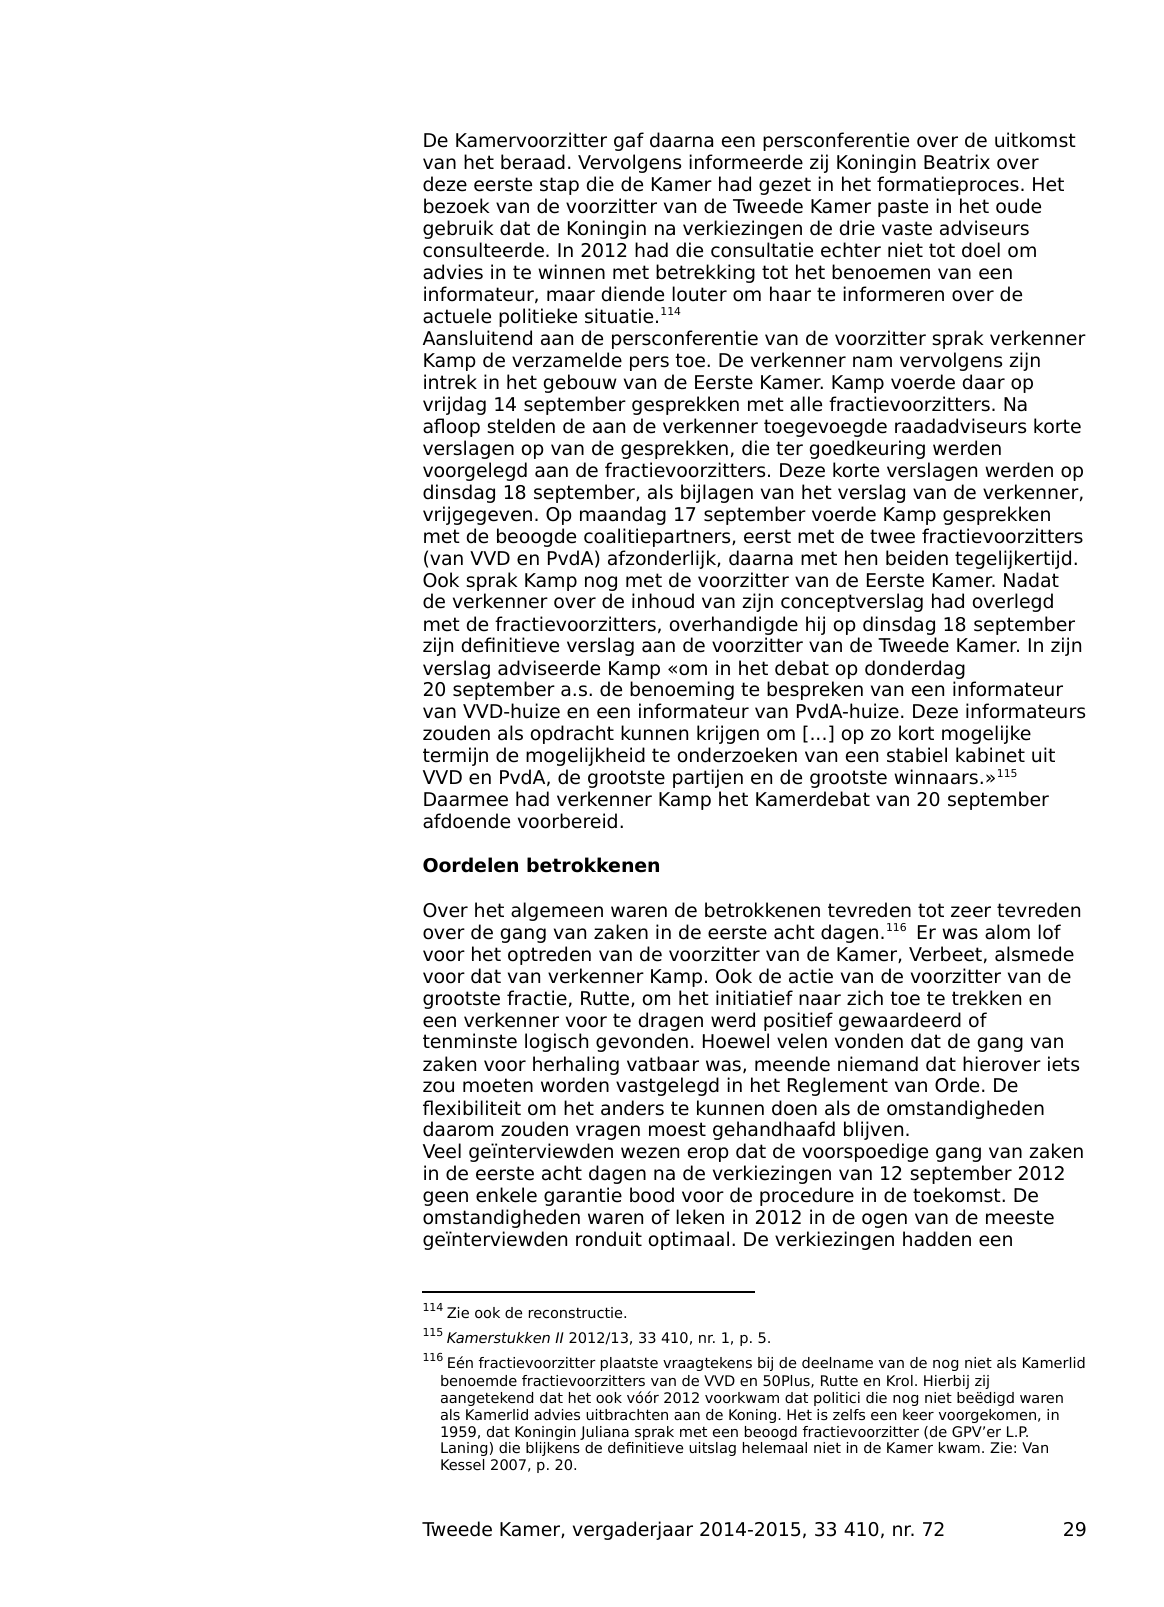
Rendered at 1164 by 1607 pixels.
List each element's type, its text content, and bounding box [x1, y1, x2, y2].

subtitle Oordelen betrokkenen [422, 855, 1087, 877]
text Kamerstukken II 2012/13, 33 410, nr. 1, p. 5. [422, 1326, 1087, 1348]
text Zie ook de reconstructie. [422, 1301, 1087, 1323]
text De Kamervoorzitter gaf daarna een persconferentie over de uitkomst van het beraad. Vervolgens informeerde zij Koningin Beatrix over deze eerste stap die de Kamer had gezet in het formatieproces. Het bezoek van de voorzitter van de Tweede Kamer paste in het oude gebruik dat de Koningin na verkiezingen de drie vaste adviseurs consulteerde. In 2012 had die consultatie echter niet tot doel om advies in te winnen met betrekking tot het benoemen van een informateur, maar diende louter om haar te informeren over de actuele politieke situatie. [422, 130, 1087, 328]
text Aansluitend aan de persconferentie van de voorzitter sprak verkenner Kamp de verzamelde pers toe. De verkenner nam vervolgens zijn intrek in het gebouw van de Eerste Kamer. Kamp voerde daar op vrijdag 14 september gesprekken met alle fractievoorzitters. Na afloop stelden de aan de verkenner toegevoegde raadadviseurs korte verslagen op van de gesprekken, die ter goedkeuring werden voorgelegd aan de fractievoorzitters. Deze korte verslagen werden op dinsdag 18 september, als bijlagen van het verslag van de verkenner, vrijgegeven. Op maandag 17 september voerde Kamp gesprekken met de beoogde coalitiepartners, eerst met de twee fractievoorzitters (van VVD en PvdA) afzonderlijk, daarna met hen beiden tegelijkertijd. Ook sprak Kamp nog met de voorzitter van de Eerste Kamer. Nadat de verkenner over de inhoud van zijn conceptverslag had overlegd met de fractievoorzitters, overhandigde hij op dinsdag 18 september zijn definitieve verslag aan de voorzitter van de Tweede Kamer. In zijn verslag adviseerde Kamp «om in het debat op donderdag 20 september a.s. de benoeming te bespreken van een informateur van VVD-huize en een informateur van PvdA-huize. Deze informateurs zouden als opdracht kunnen krijgen om [...] op zo kort mogelijke termijn de mogelijkheid te onderzoeken van een stabiel kabinet uit VVD en PvdA, de grootste partijen en de grootste winnaars.» Daarmee had verkenner Kamp het Kamerdebat van 20 september afdoende voorbereid. [422, 328, 1087, 833]
text Veel geïnterviewden wezen erop dat de voorspoedige gang van zaken in de eerste acht dagen na de verkiezingen van 12 september 2012 geen enkele garantie bood voor de procedure in de toekomst. De omstandigheden waren of leken in 2012 in de ogen van de meeste geïnterviewden ronduit optimaal. De verkiezingen hadden een [422, 1141, 1087, 1251]
text Over het algemeen waren de betrokkenen tevreden tot zeer tevreden over de gang van zaken in de eerste acht dagen. Er was alom lof voor het optreden van de voorzitter van de Kamer, Verbeet, alsmede voor dat van verkenner Kamp. Ook de actie van de voorzitter van de grootste fractie, Rutte, om het initiatief naar zich toe te trekken en een verkenner voor te dragen werd positief gewaardeerd of tenminste logisch gevonden. Hoewel velen vonden dat de gang van zaken voor herhaling vatbaar was, meende niemand dat hierover iets zou moeten worden vastgelegd in het Reglement van Orde. De flexibiliteit om het anders te kunnen doen als de omstandigheden daarom zouden vragen moest gehandhaafd blijven. [422, 899, 1087, 1141]
text Eén fractievoorzitter plaatste vraagtekens bij de deelname van de nog niet als Kamerlid benoemde fractievoorzitters van de VVD en 50Plus, Rutte en Krol. Hierbij zij aangetekend dat het ook vóór 2012 voorkwam dat politici die nog niet beëdigd waren als Kamerlid advies uitbrachten aan de Koning. Het is zelfs een keer voorgekomen, in 1959, dat Koningin Juliana sprak met een beoogd fractievoorzitter (de GPV’er L.P. Laning) die blijkens de definitieve uitslag helemaal niet in de Kamer kwam. Zie: Van Kessel 2007, p. 20. [422, 1351, 1087, 1474]
